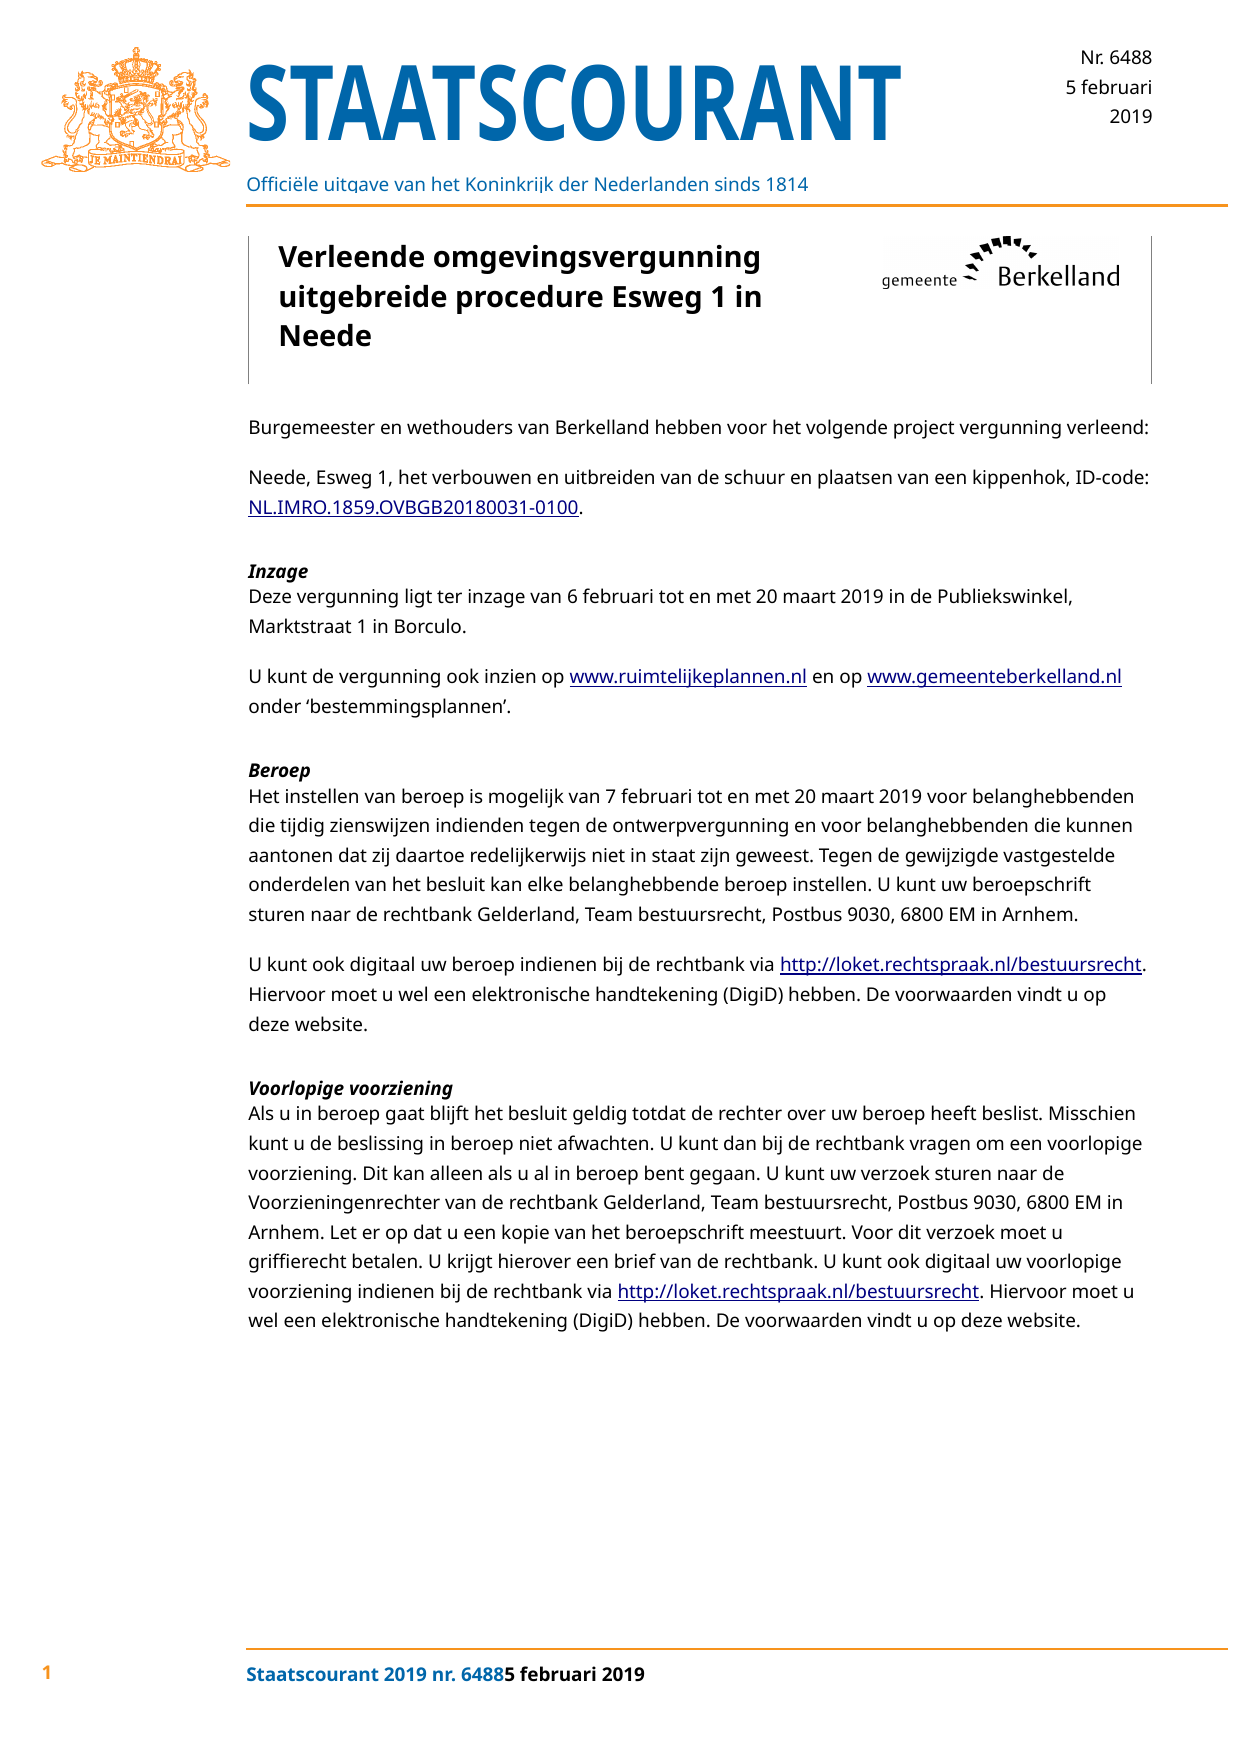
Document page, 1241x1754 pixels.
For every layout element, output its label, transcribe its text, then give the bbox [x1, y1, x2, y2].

text Inzage [248, 558, 1152, 584]
text Voorlopige voorziening [248, 1075, 1152, 1101]
table_header Verleende omgevingsvergunning uitgebreide procedure Esweg 1 in Neede [249, 236, 850, 384]
text Deze vergunning ligt ter inzage van 6 februari tot en met 20 maart 2019 in de Publiekswinkel, Marktstraat 1 in Borculo. [248, 584, 1152, 639]
picture [41, 47, 231, 172]
text U kunt ook digitaal uw beroep indienen bij de rechtbank via http://loket.rechtspraak.nl/bestuursrecht. Hiervoor moet u wel een elektronische handtekening (DigiD) hebben. De voorwaarden vindt u op deze website. [248, 952, 1152, 1037]
table_header [850, 236, 1151, 384]
picture [882, 236, 1119, 289]
text Beroep [248, 757, 1152, 783]
text Het instellen van beroep is mogelijk van 7 februari tot en met 20 maart 2019 voor belanghebbenden die tijdig zienswijzen indienden tegen de ontwerpvergunning en voor belanghebbenden die kunnen aantonen dat zij daartoe redelijkerwijs niet in staat zijn geweest. Tegen de gewijzigde vastgestelde onderdelen van het besluit kan elke belanghebbende beroep instellen. U kunt uw beroepschrift sturen naar de rechtbank Gelderland, Team bestuursrecht, Postbus 9030, 6800 EM in Arnhem. [248, 783, 1152, 927]
text U kunt de vergunning ook inzien op www.ruimtelijkeplannen.nl en op www.gemeenteberkelland.nl onder ‘bestemmingsplannen’. [248, 664, 1152, 719]
text Als u in beroep gaat blijft het besluit geldig totdat de rechter over uw beroep heeft beslist. Misschien kunt u de beslissing in beroep niet afwachten. U kunt dan bij de rechtbank vragen om een voorlopige voorziening. Dit kan alleen als u al in beroep bent gegaan. U kunt uw verzoek sturen naar de Voorzieningenrechter van de rechtbank Gelderland, Team bestuursrecht, Postbus 9030, 6800 EM in Arnhem. Let er op dat u een kopie van het beroepschrift meestuurt. Voor dit verzoek moet u griffierecht betalen. U krijgt hierover een brief van de rechtbank. U kunt ook digitaal uw voorlopige voorziening indienen bij de rechtbank via http://loket.rechtspraak.nl/bestuursrecht. Hiervoor moet u wel een elektronische handtekening (DigiD) hebben. De voorwaarden vindt u op deze website. [248, 1101, 1152, 1333]
text Neede, Esweg 1, het verbouwen en uitbreiden van de schuur en plaatsen van een kippenhok, ID-code: NL.IMRO.1859.OVBGB20180031-0100. [248, 464, 1152, 520]
text Burgemeester en wethouders van Berkelland hebben voor het volgende project vergunning verleend: [248, 414, 1152, 440]
